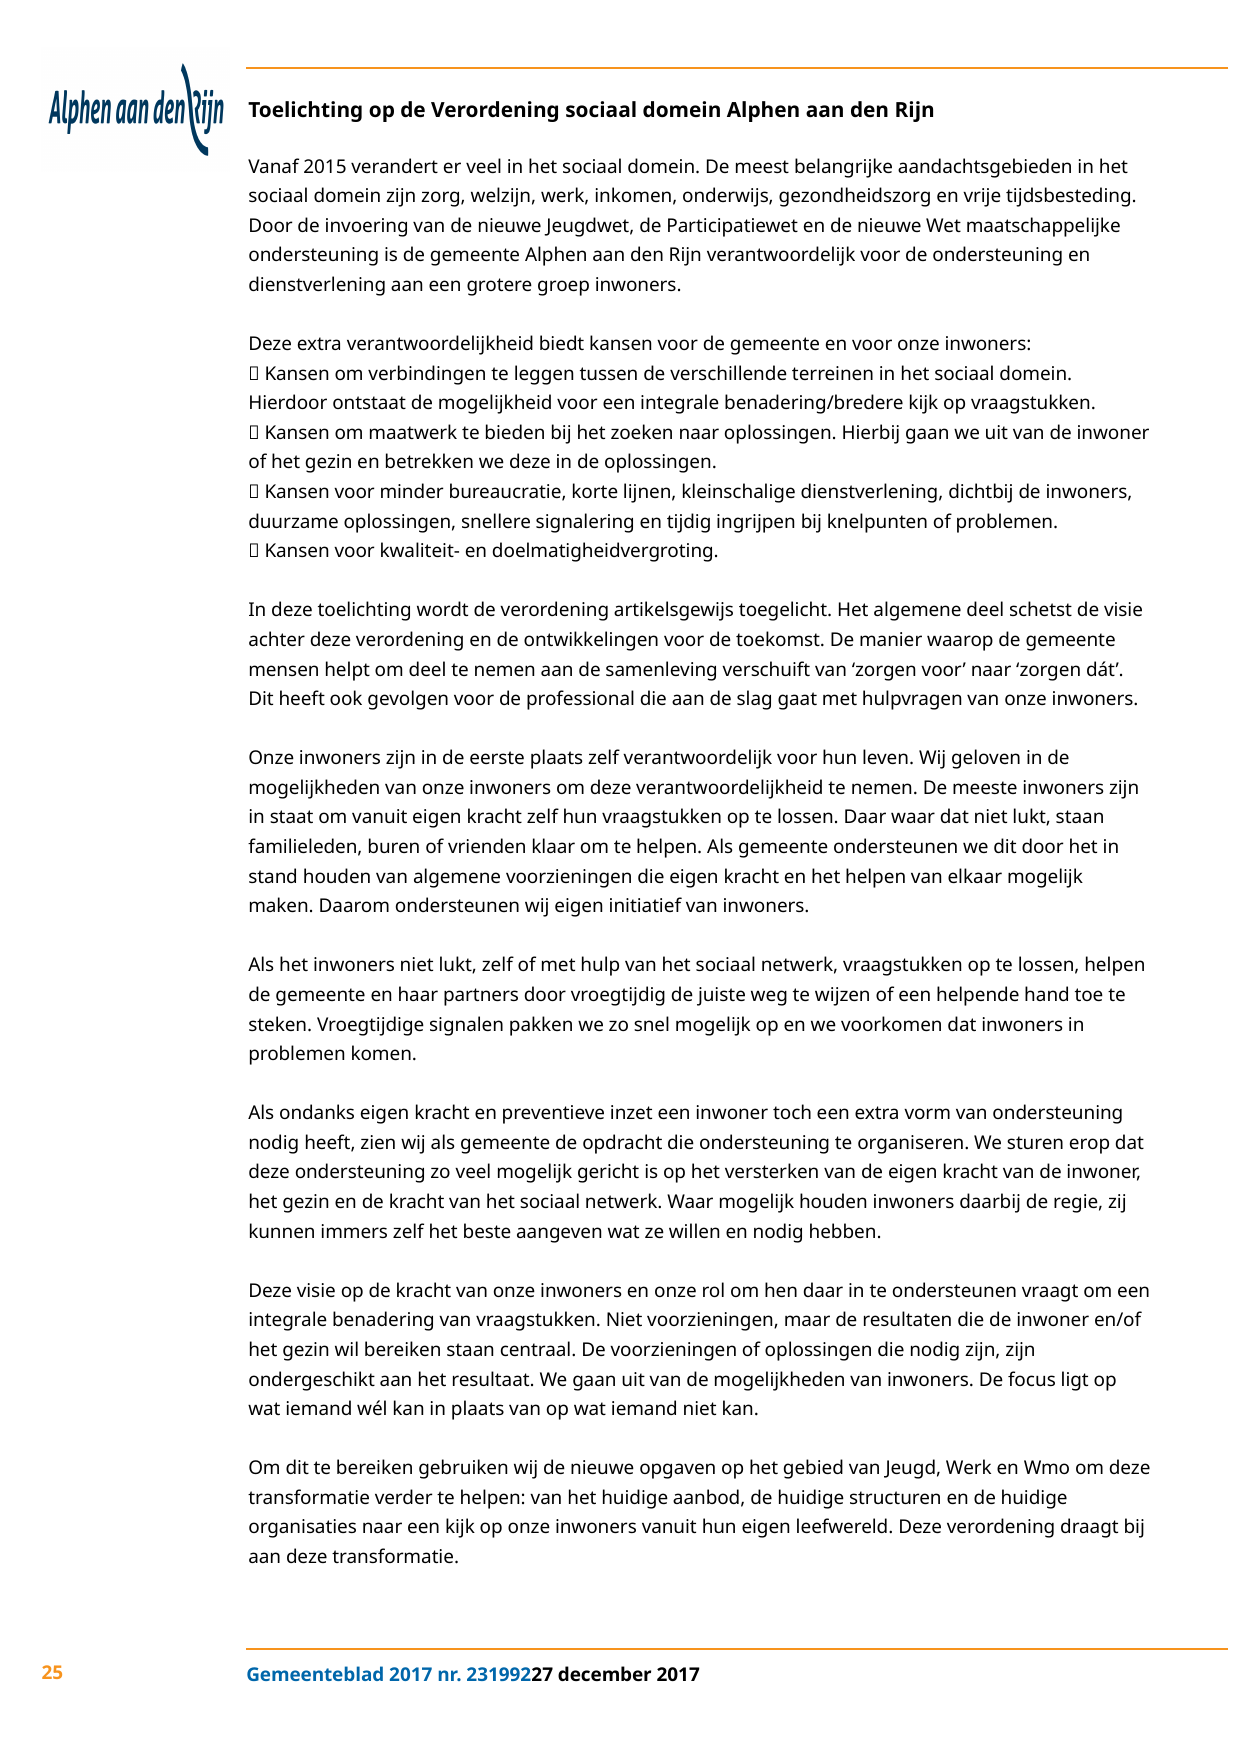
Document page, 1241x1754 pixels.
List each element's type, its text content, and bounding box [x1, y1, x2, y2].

text  Kansen voor kwaliteit- en doelmatigheidvergroting. [248, 537, 1152, 563]
text  Kansen om verbindingen te leggen tussen de verschillende terreinen in het sociaal domein. Hierdoor ontstaat de mogelijkheid voor een integrale benadering/bredere kijk op vraagstukken. [248, 360, 1152, 415]
text In deze toelichting wordt de verordening artikelsgewijs toegelicht. Het algemene deel schetst de visie achter deze verordening en de ontwikkelingen voor de toekomst. De manier waarop de gemeente mensen helpt om deel te nemen aan de samenleving verschuift van ‘zorgen voor’ naar ‘zorgen dát’. Dit heeft ook gevolgen voor de professional die aan de slag gaat met hulpvragen van onze inwoners. [248, 597, 1152, 711]
text Deze extra verantwoordelijkheid biedt kansen voor de gemeente en voor onze inwoners: [248, 330, 1152, 356]
text Vanaf 2015 verandert er veel in het sociaal domein. De meest belangrijke aandachtsgebieden in het sociaal domein zijn zorg, welzijn, werk, inkomen, onderwijs, gezondheidszorg en vrije tijdsbesteding. Door de invoering van de nieuwe Jeugdwet, de Participatiewet en de nieuwe Wet maatschappelijke ondersteuning is de gemeente Alphen aan den Rijn verantwoordelijk voor de ondersteuning en dienstverlening aan een grotere groep inwoners. [248, 153, 1152, 297]
picture [41, 47, 231, 172]
text Als het inwoners niet lukt, zelf of met hulp van het sociaal netwerk, vraagstukken op te lossen, helpen de gemeente en haar partners door vroegtijdig de juiste weg te wijzen of een helpende hand toe te steken. Vroegtijdige signalen pakken we zo snel mogelijk op en we voorkomen dat inwoners in problemen komen. [248, 952, 1152, 1066]
text Deze visie op de kracht van onze inwoners en onze rol om hen daar in te ondersteunen vraagt om een integrale benadering van vraagstukken. Niet voorzieningen, maar de resultaten die de inwoner en/of het gezin wil bereiken staan centraal. De voorzieningen of oplossingen die nodig zijn, zijn ondergeschikt aan het resultaat. We gaan uit van de mogelijkheden van inwoners. De focus ligt op wat iemand wél kan in plaats van op wat iemand niet kan. [248, 1277, 1152, 1421]
text Als ondanks eigen kracht en preventieve inzet een inwoner toch een extra vorm van ondersteuning nodig heeft, zien wij als gemeente de opdracht die ondersteuning te organiseren. We sturen erop dat deze ondersteuning zo veel mogelijk gericht is op het versterken van de eigen kracht van de inwoner, het gezin en de kracht van het sociaal netwerk. Waar mogelijk houden inwoners daarbij de regie, zij kunnen immers zelf het beste aangeven wat ze willen en nodig hebben. [248, 1099, 1152, 1244]
text Toelichting op de Verordening sociaal domein Alphen aan den Rijn [248, 95, 1152, 123]
text Onze inwoners zijn in de eerste plaats zelf verantwoordelijk voor hun leven. Wij geloven in de mogelijkheden van onze inwoners om deze verantwoordelijkheid te nemen. De meeste inwoners zijn in staat om vanuit eigen kracht zelf hun vraagstukken op te lossen. Daar waar dat niet lukt, staan familieleden, buren of vrienden klaar om te helpen. Als gemeente ondersteunen we dit door het in stand houden van algemene voorzieningen die eigen kracht en het helpen van elkaar mogelijk maken. Daarom ondersteunen wij eigen initiatief van inwoners. [248, 744, 1152, 918]
text Om dit te bereiken gebruiken wij de nieuwe opgaven op het gebied van Jeugd, Werk en Wmo om deze transformatie verder te helpen: van het huidige aanbod, de huidige structuren en de huidige organisaties naar een kijk op onze inwoners vanuit hun eigen leefwereld. Deze verordening draagt bij aan deze transformatie. [248, 1454, 1152, 1569]
text  Kansen om maatwerk te bieden bij het zoeken naar oplossingen. Hierbij gaan we uit van de inwoner of het gezin en betrekken we deze in de oplossingen. [248, 419, 1152, 474]
text  Kansen voor minder bureaucratie, korte lijnen, kleinschalige dienstverlening, dichtbij de inwoners, duurzame oplossingen, snellere signalering en tijdig ingrijpen bij knelpunten of problemen. [248, 478, 1152, 534]
